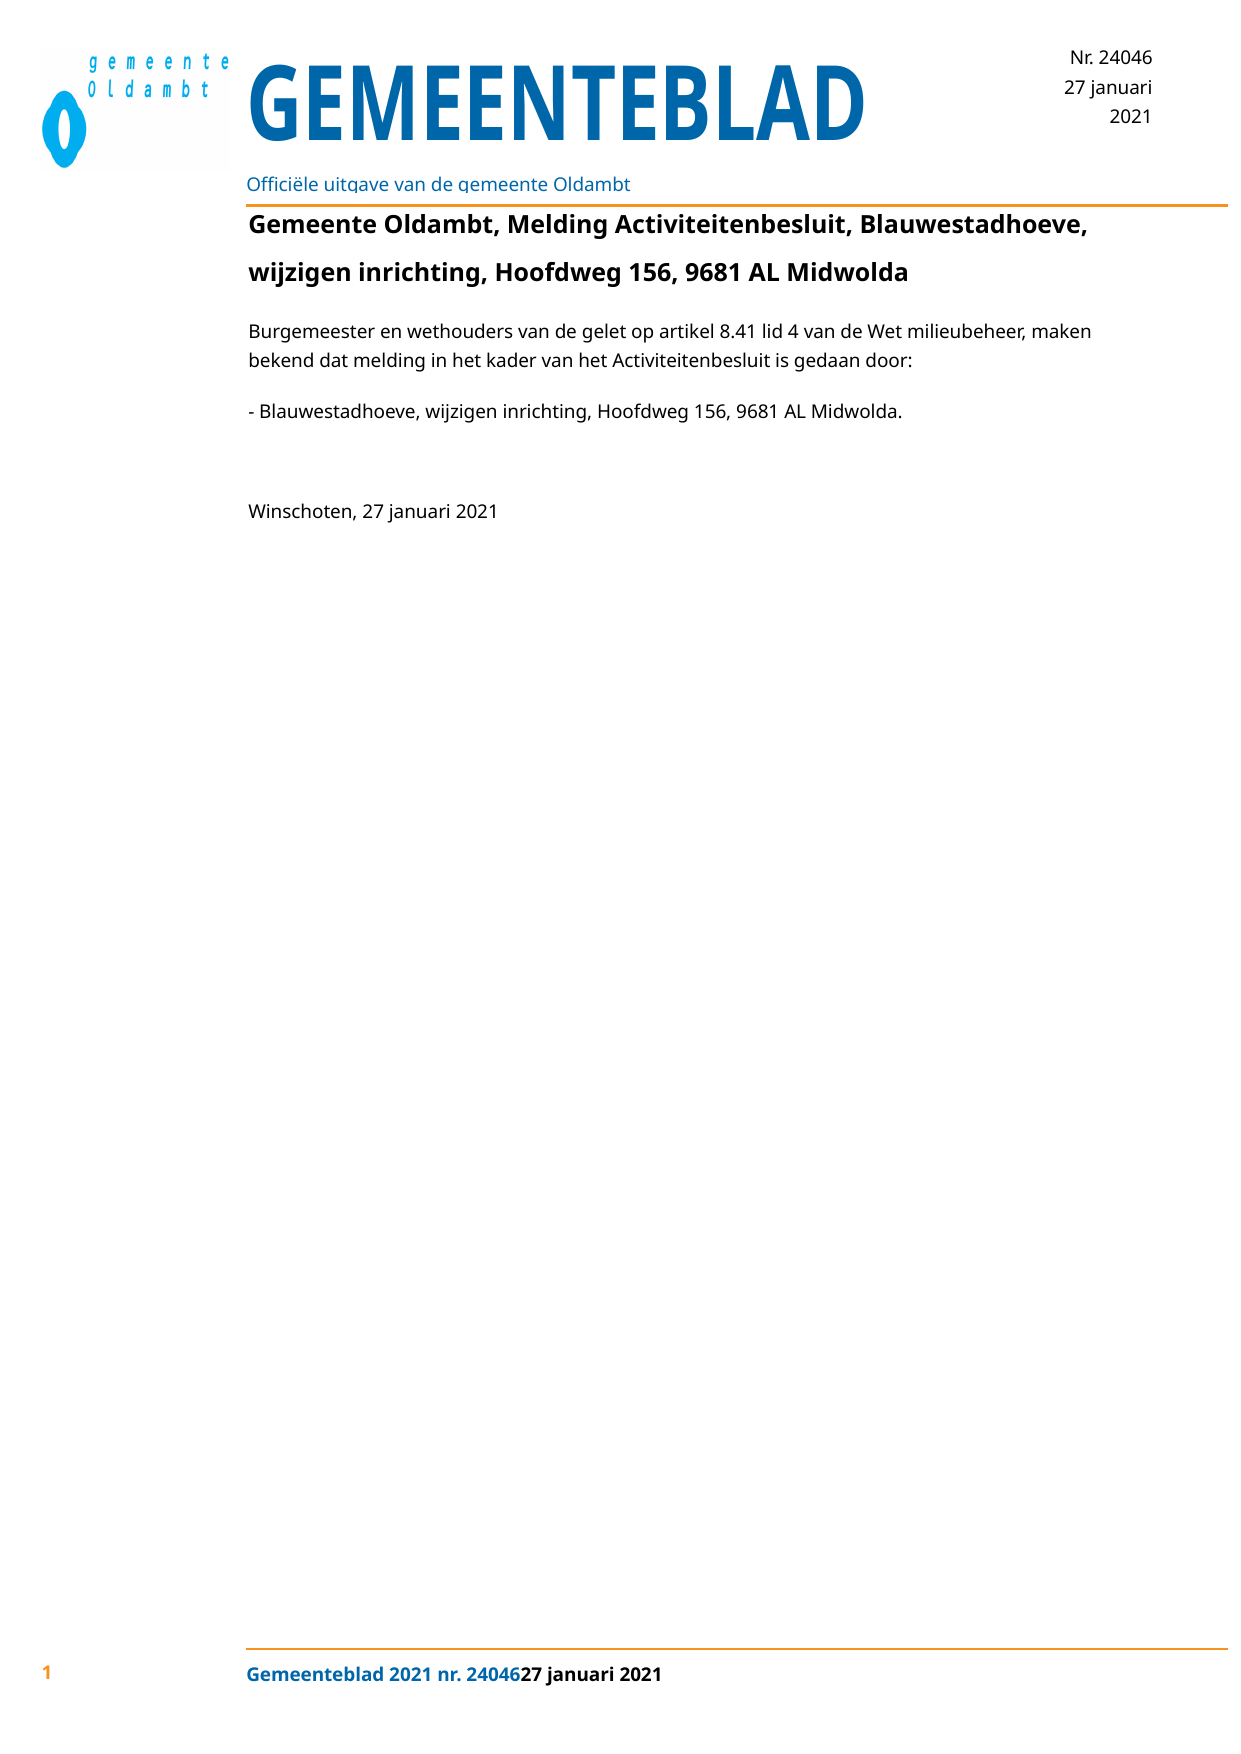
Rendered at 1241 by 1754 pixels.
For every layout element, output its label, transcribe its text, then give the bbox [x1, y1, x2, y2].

text Gemeente Oldambt, Melding Activiteitenbesluit, Blauwestadhoeve, wijzigen inrichting, Hoofdweg 156, 9681 AL Midwolda [248, 207, 1152, 288]
picture [41, 47, 231, 172]
text Winschoten, 27 januari 2021 [248, 499, 1152, 524]
text Burgemeester en wethouders van de gelet op artikel 8.41 lid 4 van de Wet milieubeheer, maken bekend dat melding in het kader van het Activiteitenbesluit is gedaan door: [248, 318, 1152, 373]
text - Blauwestadhoeve, wijzigen inrichting, Hoofdweg 156, 9681 AL Midwolda. [248, 398, 1152, 424]
